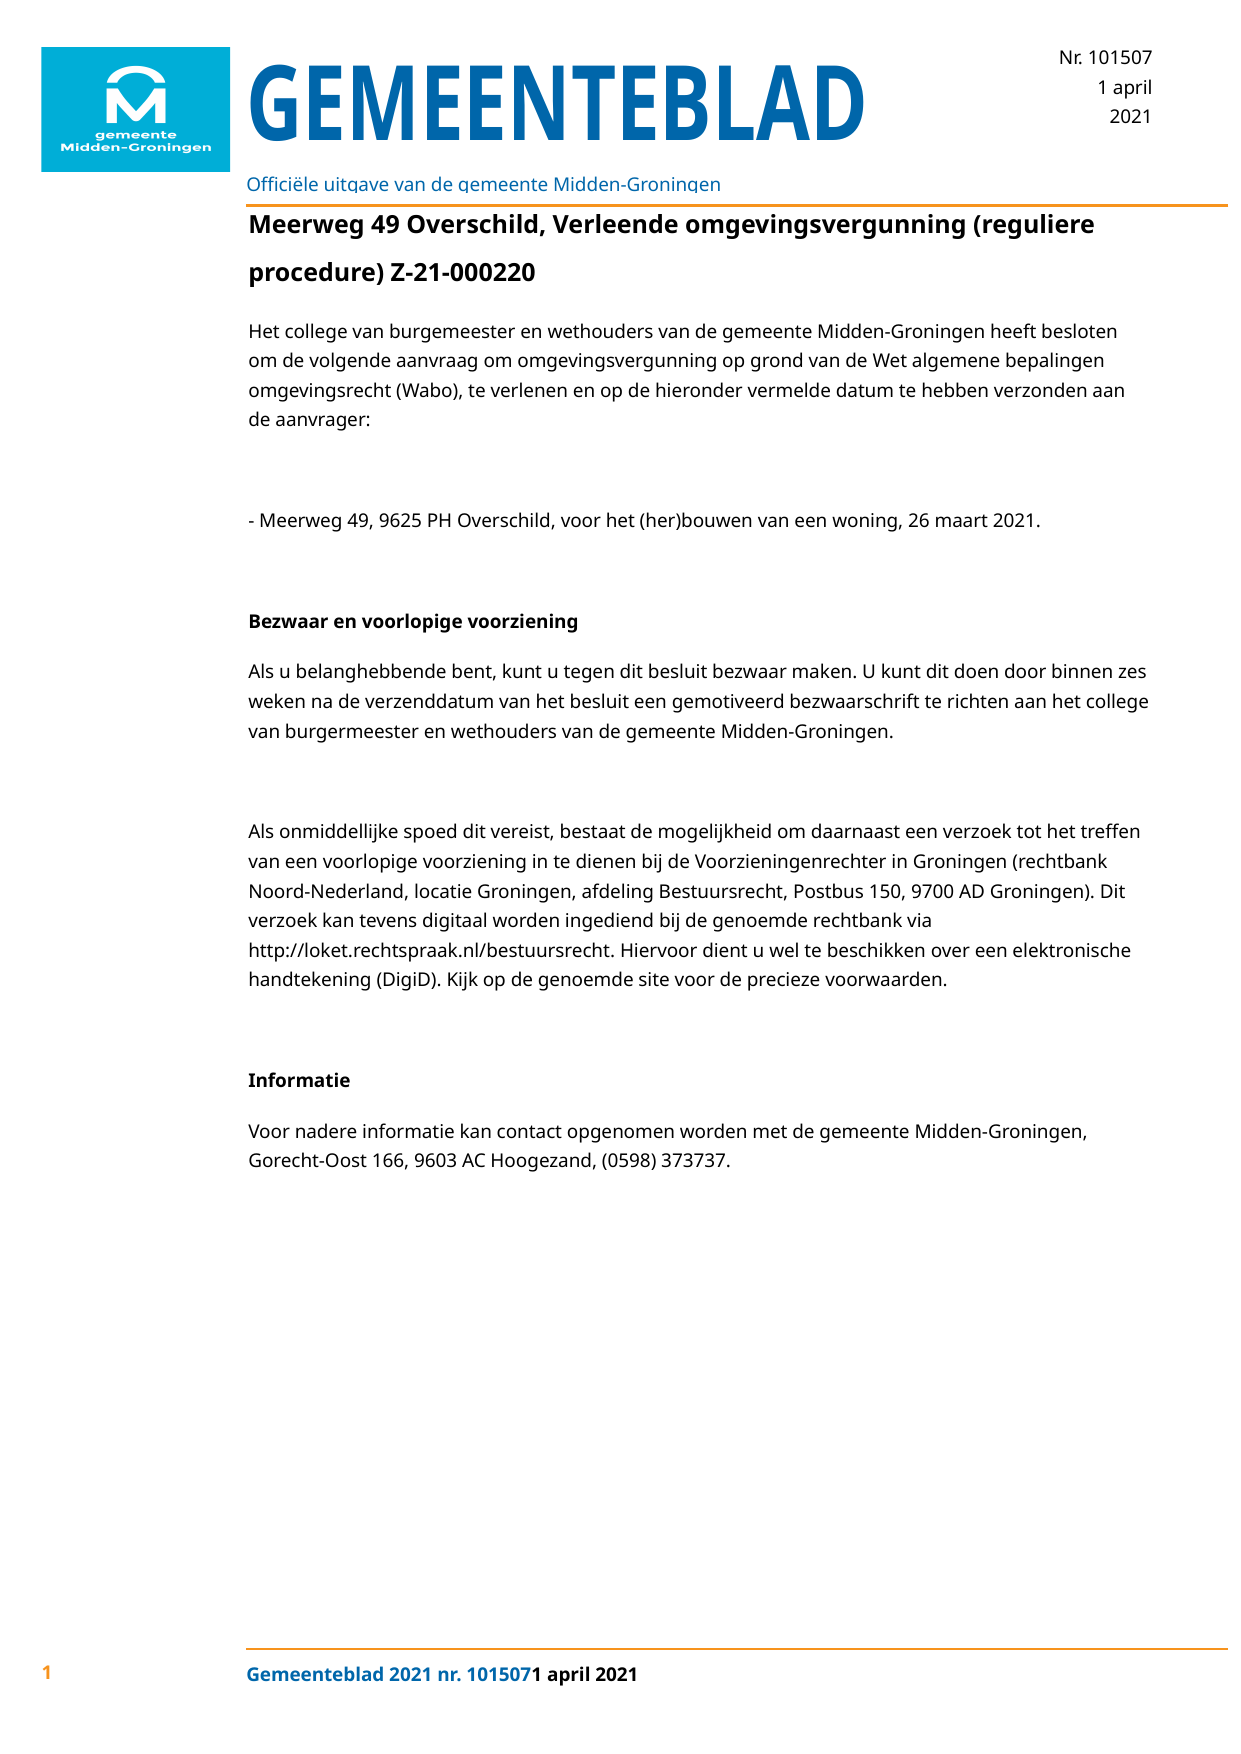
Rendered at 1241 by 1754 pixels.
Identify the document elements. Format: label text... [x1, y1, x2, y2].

text Voor nadere informatie kan contact opgenomen worden met de gemeente Midden-Groningen, Gorecht-Oost 166, 9603 AC Hoogezand, (0598) 373737. [248, 1118, 1152, 1173]
text - Meerweg 49, 9625 PH Overschild, voor het (her)bouwen van een woning, 26 maart 2021. [248, 507, 1152, 533]
text Meerweg 49 Overschild, Verleende omgevingsvergunning (reguliere procedure) Z-21-000220 [248, 207, 1152, 288]
text Als onmiddellijke spoed dit vereist, bestaat de mogelijkheid om daarnaast een verzoek tot het treffen van een voorlopige voorziening in te dienen bij de Voorzieningenrechter in Groningen (rechtbank Noord-Nederland, locatie Groningen, afdeling Bestuursrecht, Postbus 150, 9700 AD Groningen). Dit verzoek kan tevens digitaal worden ingediend bij de genoemde rechtbank via http://loket.rechtspraak.nl/bestuursrecht. Hiervoor dient u wel te beschikken over een elektronische handtekening (DigiD). Kijk op de genoemde site voor de precieze voorwaarden. [248, 819, 1152, 992]
picture [184, 146, 190, 153]
text Het college van burgemeester en wethouders van de gemeente Midden-Groningen heeft besloten om de volgende aanvraag om omgevingsvergunning op grond van de Wet algemene bepalingen omgevingsrecht (Wabo), te verlenen en op de hieronder vermelde datum te hebben verzonden aan de aanvrager: [248, 318, 1152, 432]
text Als u belanghebbende bent, kunt u tegen dit besluit bezwaar maken. U kunt dit doen door binnen zes weken na de verzenddatum van het besluit een gemotiveerd bezwaarschrift te richten aan het college van burgermeester en wethouders van de gemeente Midden-Groningen. [248, 659, 1152, 744]
text Informatie [248, 1067, 1152, 1093]
picture [107, 89, 165, 122]
text Bezwaar en voorlopige voorziening [248, 608, 1152, 634]
picture [108, 66, 164, 82]
